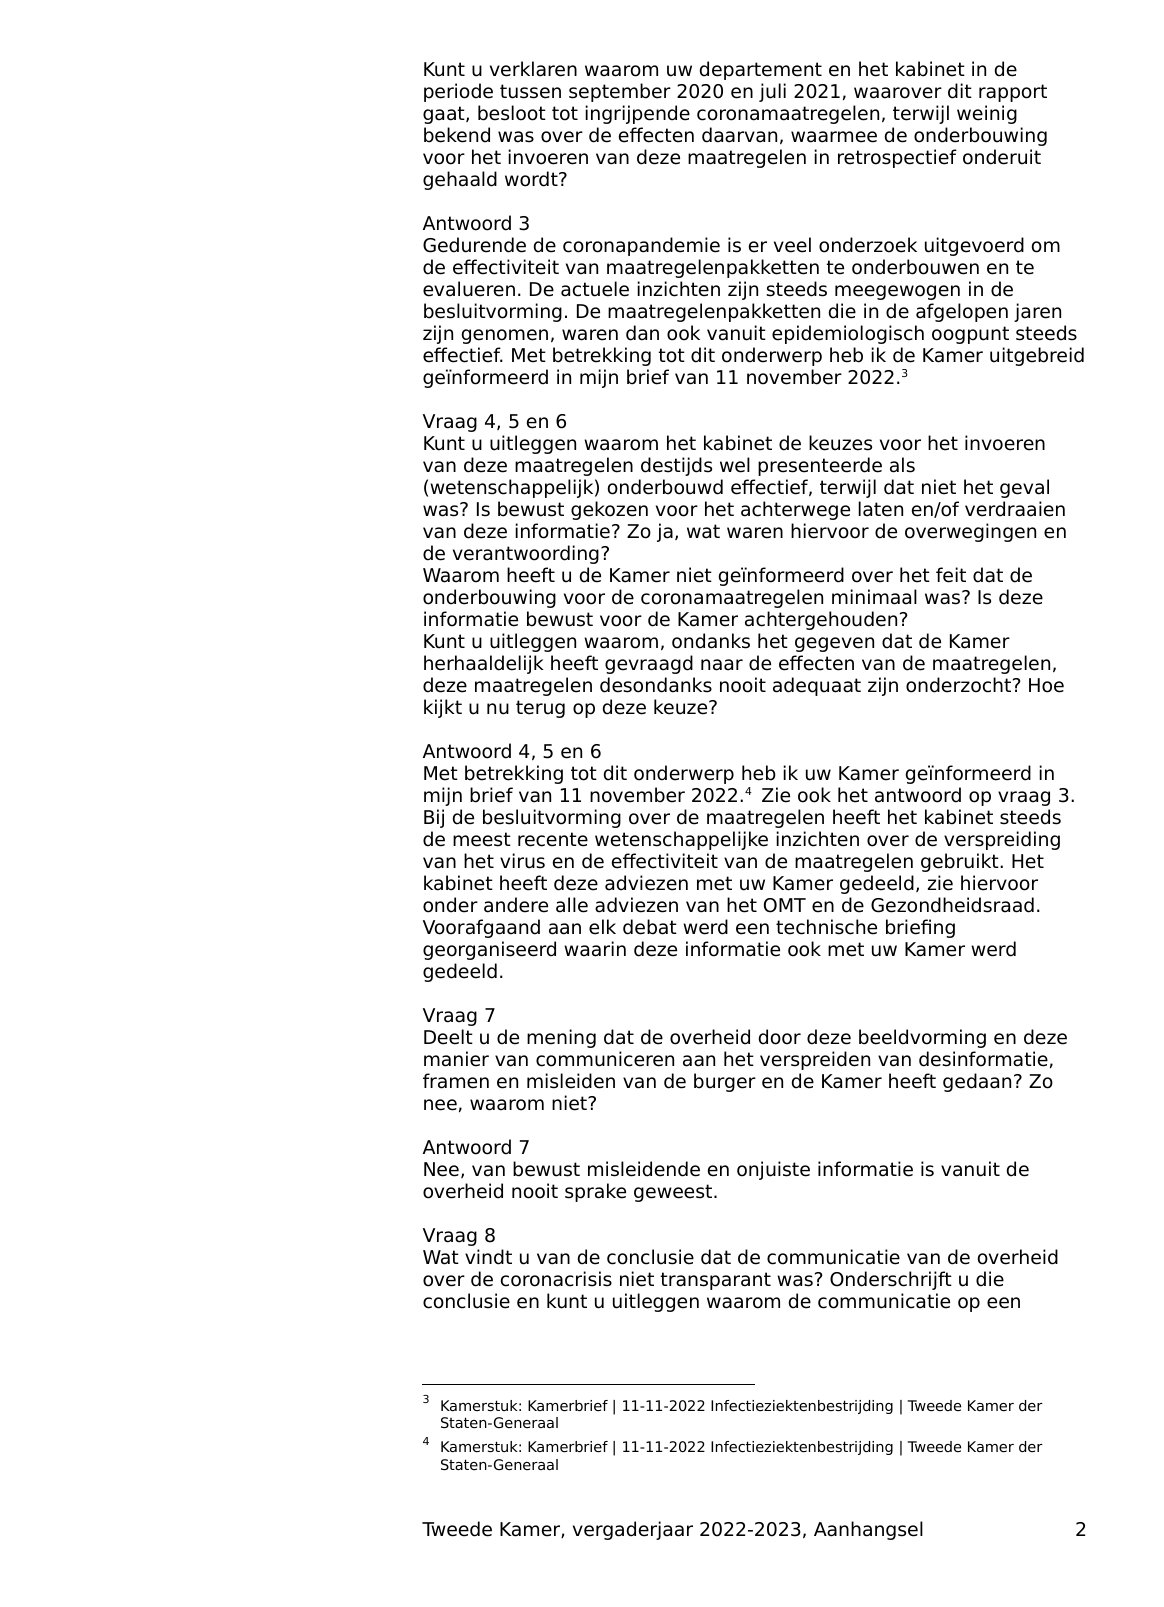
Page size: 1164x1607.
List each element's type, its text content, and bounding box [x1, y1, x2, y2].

text Deelt u de mening dat de overheid door deze beeldvorming en deze manier van communiceren aan het verspreiden van desinformatie, framen en misleiden van de burger en de Kamer heeft gedaan? Zo nee, waarom niet? [422, 1027, 1087, 1115]
text Kunt u uitleggen waarom, ondanks het gegeven dat de Kamer herhaaldelijk heeft gevraagd naar de effecten van de maatregelen, deze maatregelen desondanks nooit adequaat zijn onderzocht? Hoe kijkt u nu terug op deze keuze? [422, 631, 1087, 719]
text Gedurende de coronapandemie is er veel onderzoek uitgevoerd om de effectiviteit van maatregelenpakketten te onderbouwen en te evalueren. De actuele inzichten zijn steeds meegewogen in de besluitvorming. De maatregelenpakketten die in de afgelopen jaren zijn genomen, waren dan ook vanuit epidemiologisch oogpunt steeds effectief. Met betrekking tot dit onderwerp heb ik de Kamer uitgebreid geïnformeerd in mijn brief van 11 november 2022. [422, 235, 1087, 389]
text Nee, van bewust misleidende en onjuiste informatie is vanuit de overheid nooit sprake geweest. [422, 1159, 1087, 1203]
text Vraag 4, 5 en 6 [422, 411, 1087, 433]
text Vraag 7 [422, 1005, 1087, 1027]
text Bij de besluitvorming over de maatregelen heeft het kabinet steeds de meest recente wetenschappelijke inzichten over de verspreiding van het virus en de effectiviteit van de maatregelen gebruikt. Het kabinet heeft deze adviezen met uw Kamer gedeeld, zie hiervoor onder andere alle adviezen van het OMT en de Gezondheidsraad. Voorafgaand aan elk debat werd een technische briefing georganiseerd waarin deze informatie ook met uw Kamer werd gedeeld. [422, 807, 1087, 983]
text Met betrekking tot dit onderwerp heb ik uw Kamer geïnformeerd in mijn brief van 11 november 2022. Zie ook het antwoord op vraag 3. [422, 763, 1087, 807]
text Kunt u verklaren waarom uw departement en het kabinet in de periode tussen september 2020 en juli 2021, waarover dit rapport gaat, besloot tot ingrijpende coronamaatregelen, terwijl weinig bekend was over de effecten daarvan, waarmee de onderbouwing voor het invoeren van deze maatregelen in retrospectief onderuit gehaald wordt? [422, 59, 1087, 191]
text Kamerstuk: Kamerbrief | 11-11-2022 Infectieziektenbestrijding | Tweede Kamer der Staten-Generaal [422, 1435, 1087, 1474]
text Wat vindt u van de conclusie dat de communicatie van de overheid over de coronacrisis niet transparant was? Onderschrijft u die conclusie en kunt u uitleggen waarom de communicatie op een [422, 1247, 1087, 1313]
text Vraag 8 [422, 1225, 1087, 1247]
text Kamerstuk: Kamerbrief | 11-11-2022 Infectieziektenbestrijding | Tweede Kamer der Staten-Generaal [422, 1393, 1087, 1432]
text Kunt u uitleggen waarom het kabinet de keuzes voor het invoeren van deze maatregelen destijds wel presenteerde als (wetenschappelijk) onderbouwd effectief, terwijl dat niet het geval was? Is bewust gekozen voor het achterwege laten en/of verdraaien van deze informatie? Zo ja, wat waren hiervoor de overwegingen en de verantwoording? [422, 433, 1087, 565]
text Antwoord 3 [422, 213, 1087, 235]
text Antwoord 4, 5 en 6 [422, 741, 1087, 763]
text Waarom heeft u de Kamer niet geïnformeerd over het feit dat de onderbouwing voor de coronamaatregelen minimaal was? Is deze informatie bewust voor de Kamer achtergehouden? [422, 565, 1087, 631]
text Antwoord 7 [422, 1137, 1087, 1159]
